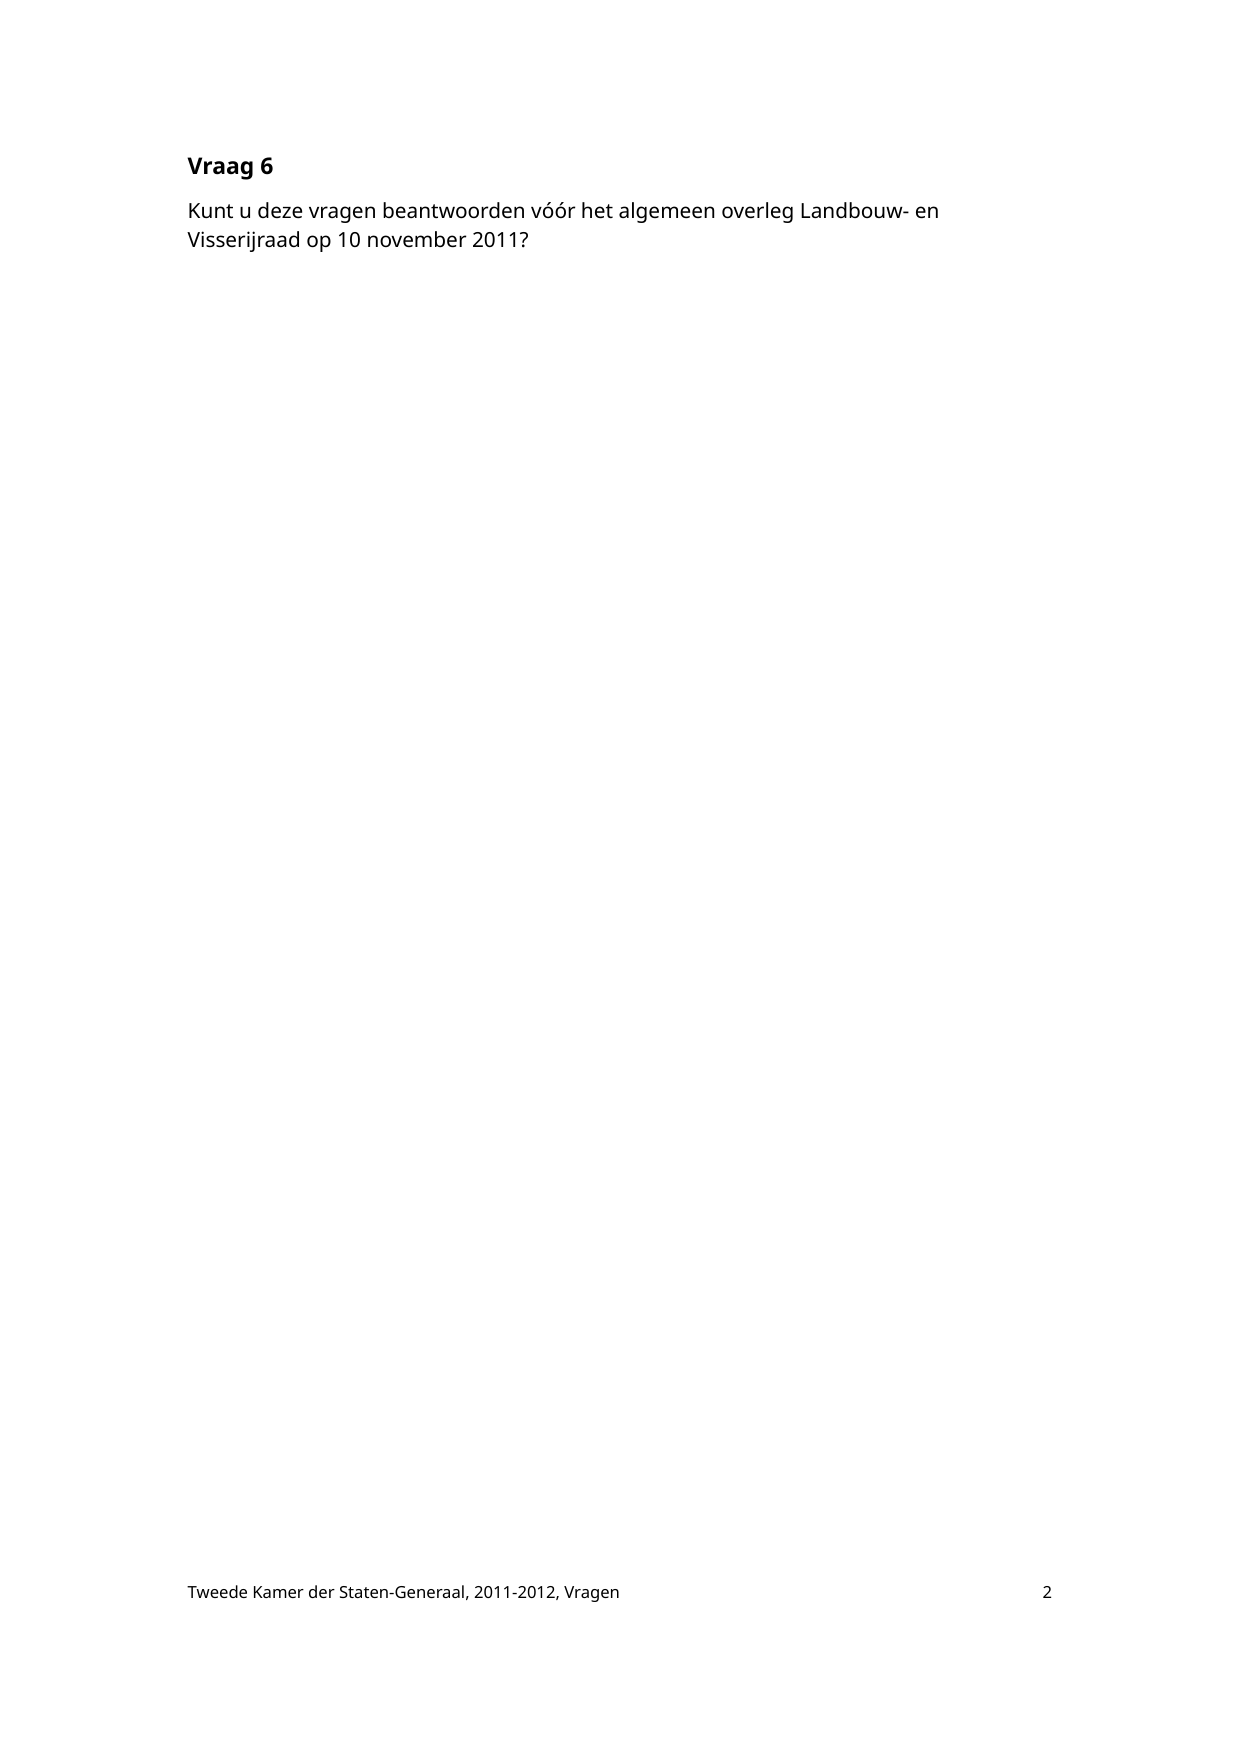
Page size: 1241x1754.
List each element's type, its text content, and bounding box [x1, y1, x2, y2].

subtitle Vraag 6 [187, 150, 1053, 181]
text Kunt u deze vragen beantwoorden vóór het algemeen overleg Landbouw- en Visserijraad op 10 november 2011? [187, 196, 1053, 253]
